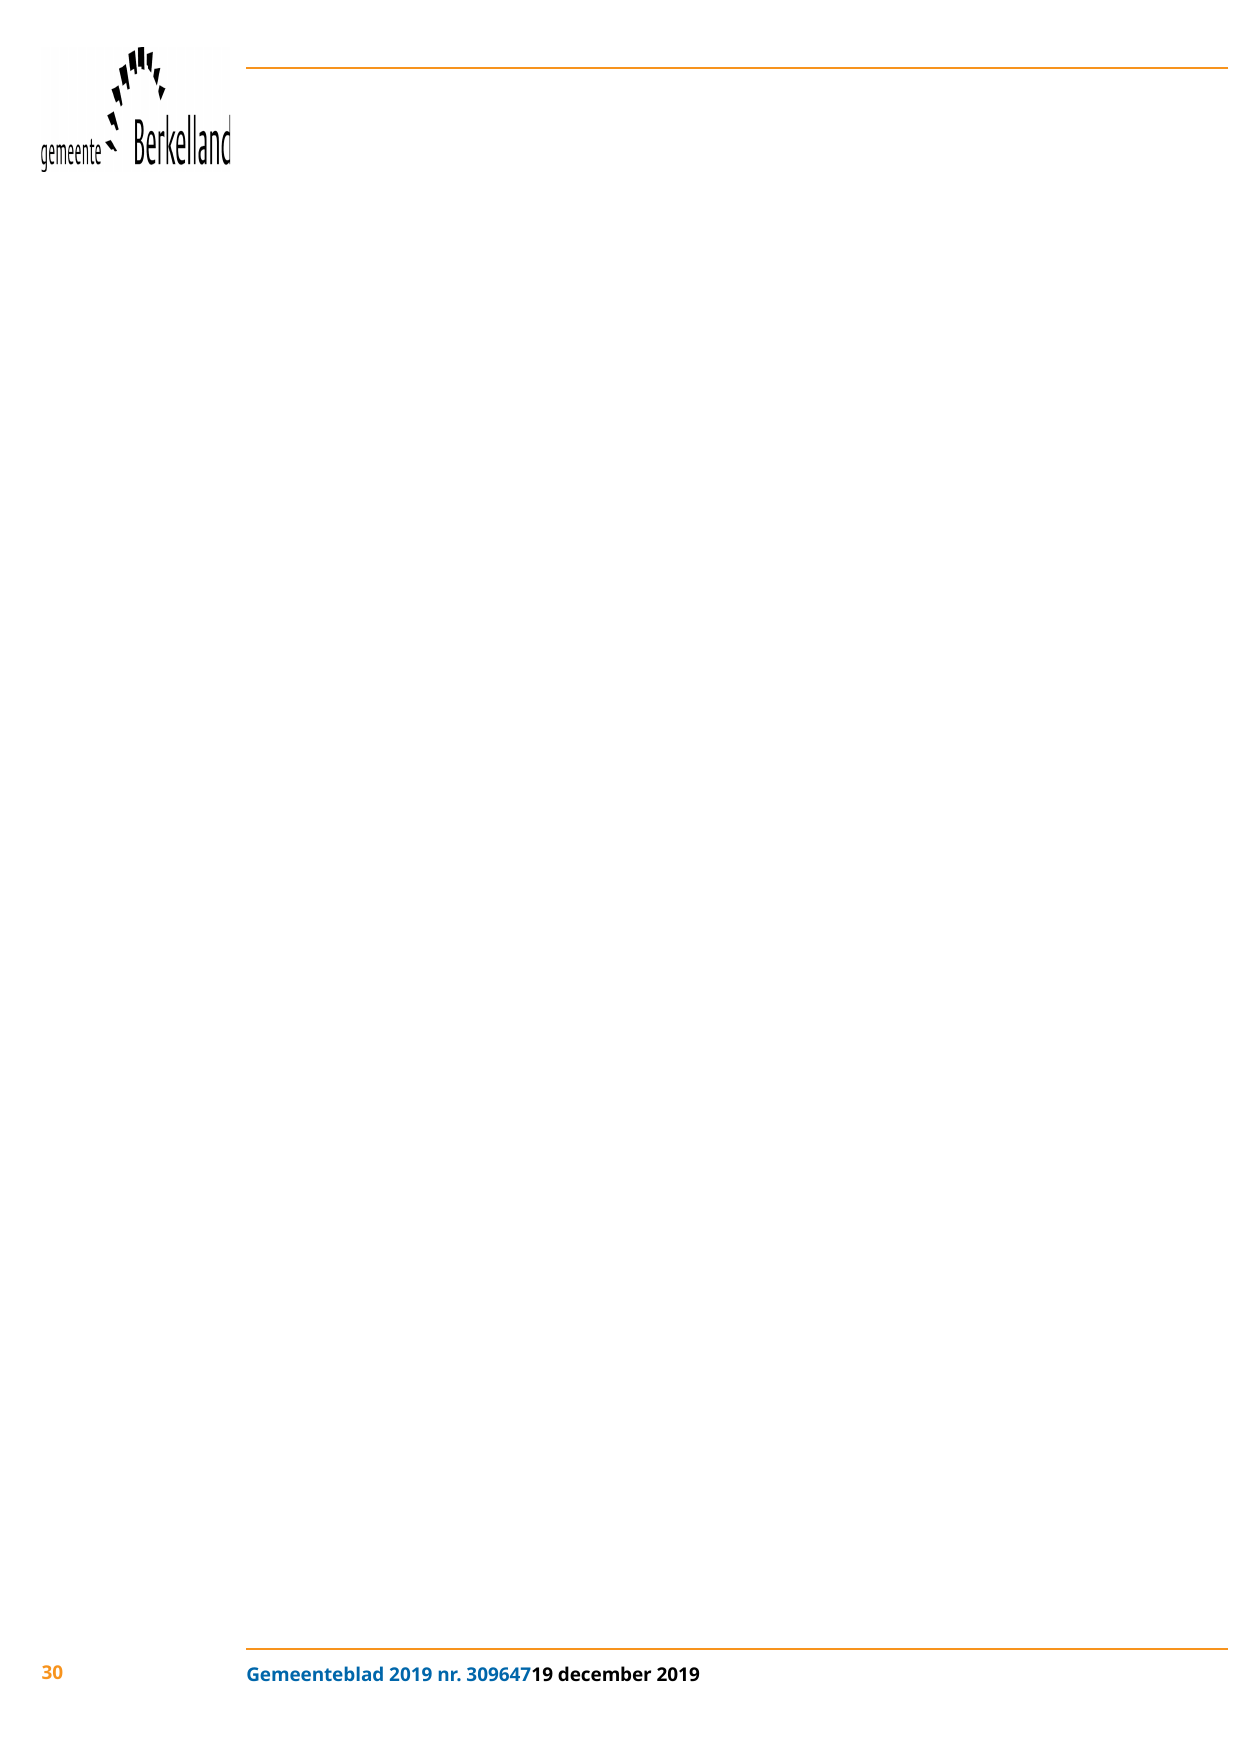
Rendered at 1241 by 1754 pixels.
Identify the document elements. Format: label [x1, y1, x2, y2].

picture [41, 47, 231, 172]
